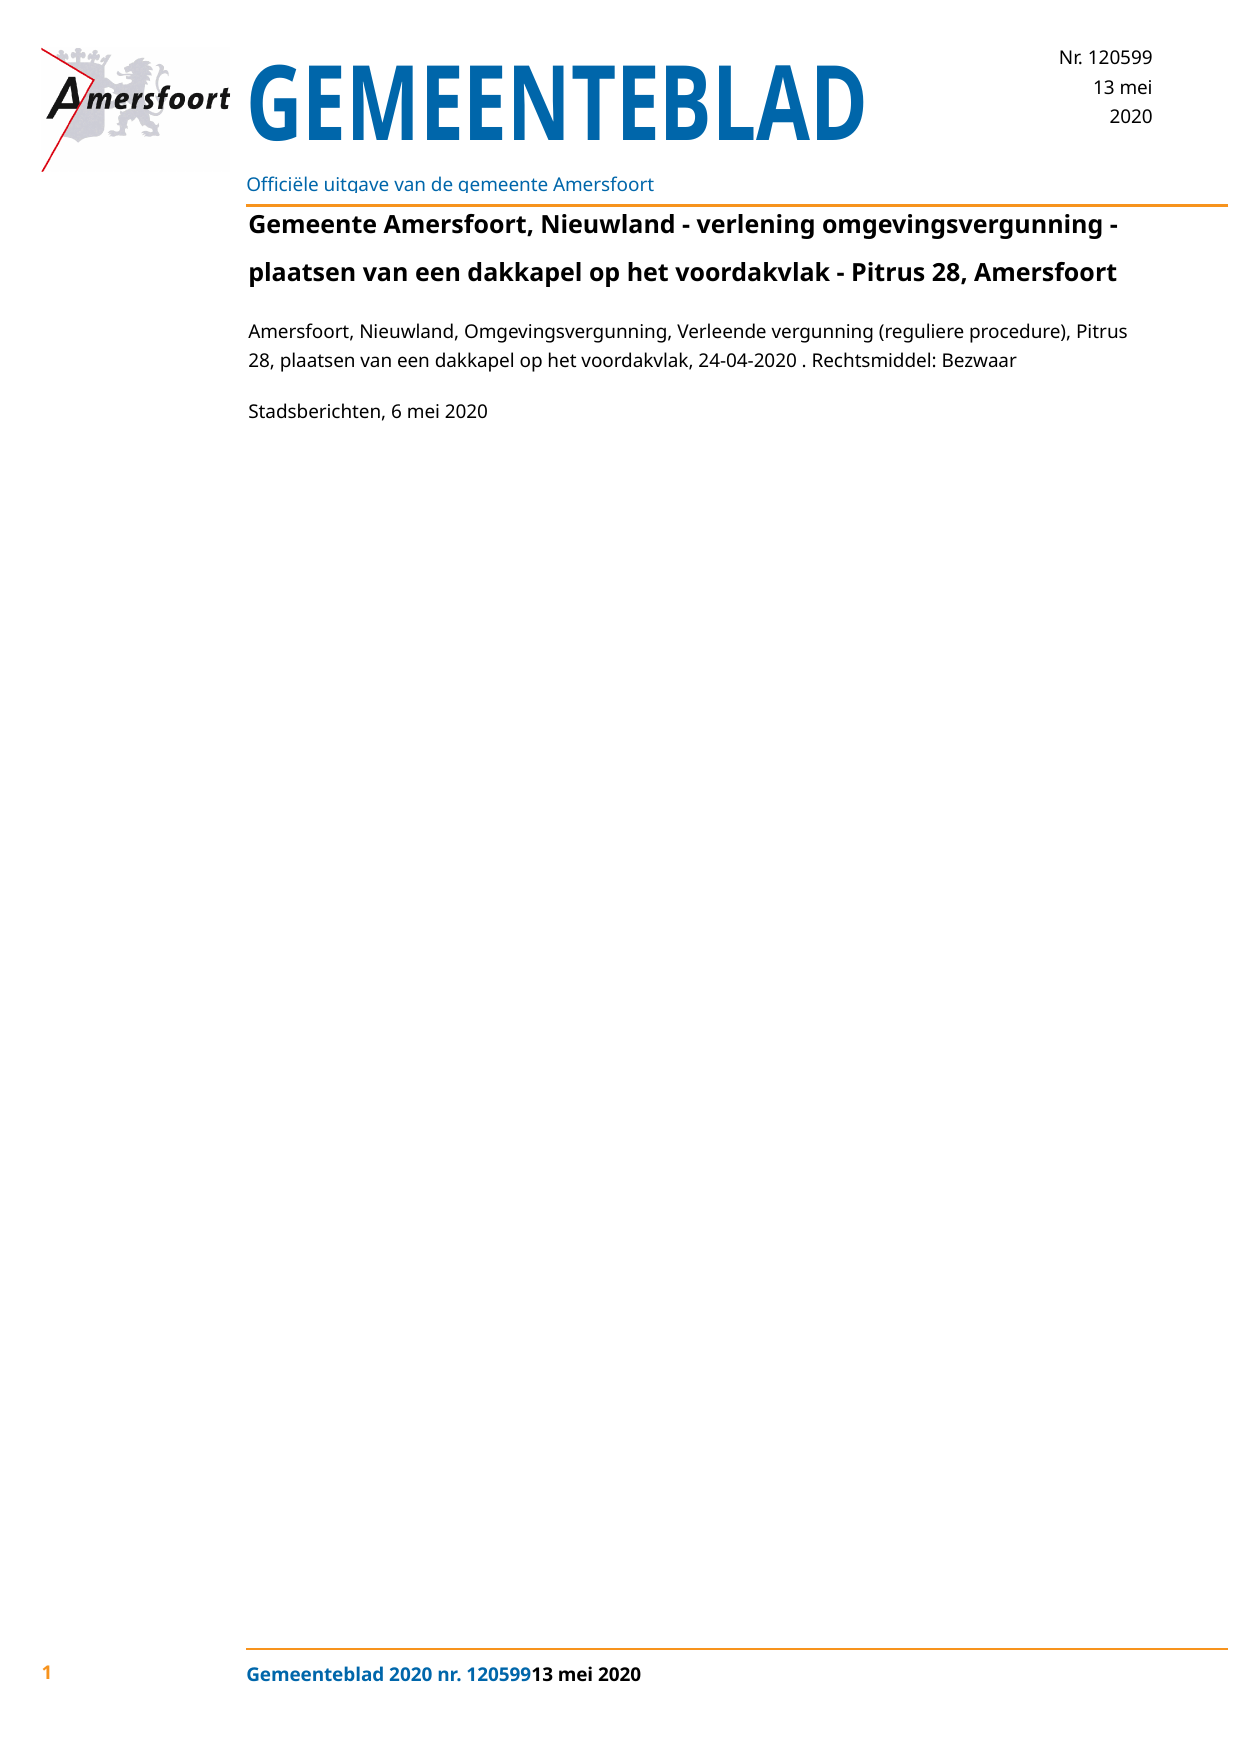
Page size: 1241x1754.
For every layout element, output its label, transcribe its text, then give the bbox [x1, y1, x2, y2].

picture [41, 47, 231, 172]
text Gemeente Amersfoort, Nieuwland - verlening omgevingsvergunning - plaatsen van een dakkapel op het voordakvlak - Pitrus 28, Amersfoort [248, 207, 1152, 288]
text Amersfoort, Nieuwland, Omgevingsvergunning, Verleende vergunning (reguliere procedure), Pitrus 28, plaatsen van een dakkapel op het voordakvlak, 24-04-2020 . Rechtsmiddel: Bezwaar [248, 318, 1152, 373]
text Stadsberichten, 6 mei 2020 [248, 398, 1152, 424]
